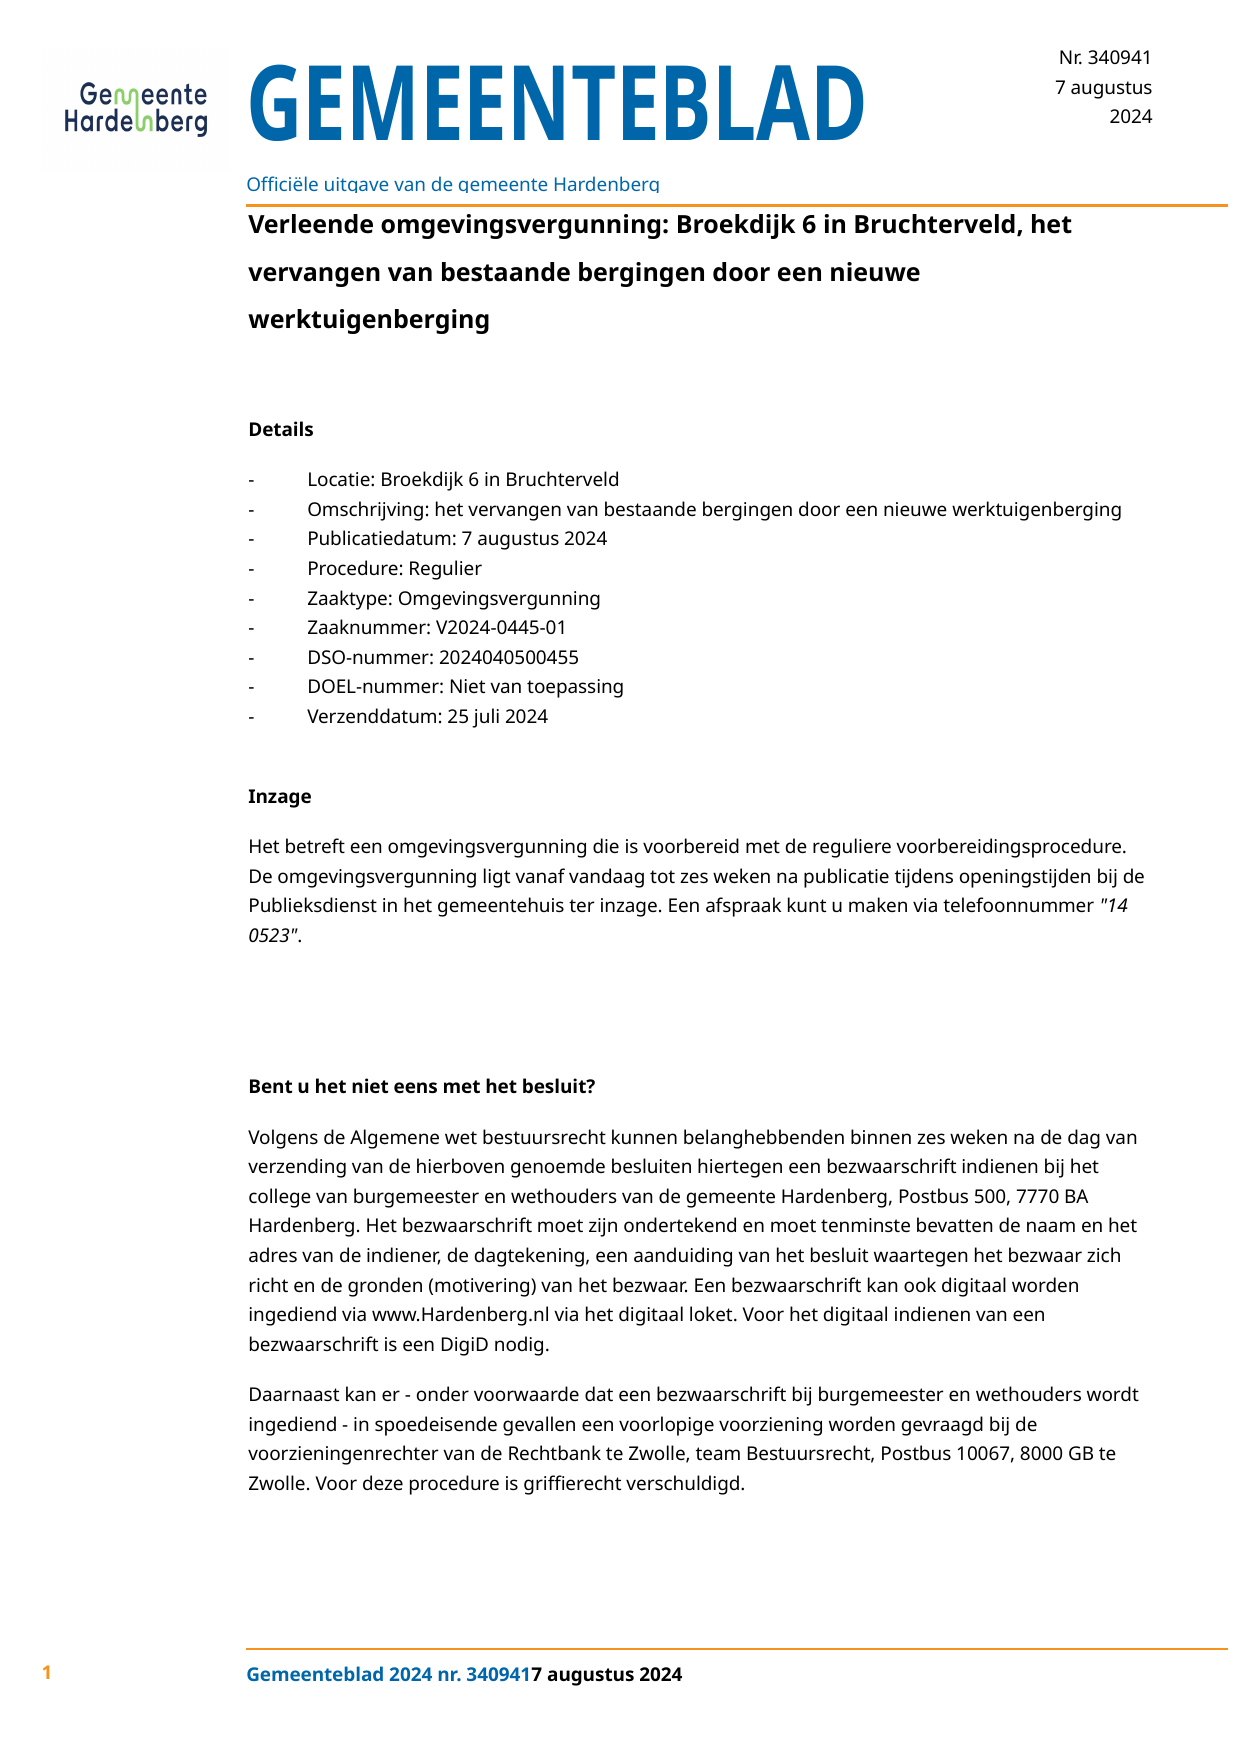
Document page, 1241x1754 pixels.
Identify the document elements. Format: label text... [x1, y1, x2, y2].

list Verzenddatum: 25 juli 2024 [248, 703, 1152, 729]
list Omschrijving: het vervangen van bestaande bergingen door een nieuwe werktuigenberging [248, 496, 1152, 522]
list Locatie: Broekdijk 6 in Bruchterveld [248, 466, 1152, 492]
text Volgens de Algemene wet bestuursrecht kunnen belanghebbenden binnen zes weken na de dag van verzending van de hierboven genoemde besluiten hiertegen een bezwaarschrift indienen bij het college van burgemeester en wethouders van de gemeente Hardenberg, Postbus 500, 7770 BA Hardenberg. Het bezwaarschrift moet zijn ondertekend en moet tenminste bevatten de naam en het adres van de indiener, de dagtekening, een aanduiding van het besluit waartegen het bezwaar zich richt en de gronden (motivering) van het bezwaar. Een bezwaarschrift kan ook digitaal worden ingediend via www.Hardenberg.nl via het digitaal loket. Voor het digitaal indienen van een bezwaarschrift is een DigiD nodig. [248, 1124, 1152, 1357]
list Zaaktype: Omgevingsvergunning [248, 585, 1152, 610]
text Verleende omgevingsvergunning: Broekdijk 6 in Bruchterveld, het vervangen van bestaande bergingen door een nieuwe werktuigenberging [248, 207, 1152, 336]
list DSO-nummer: 2024040500455 [248, 644, 1152, 669]
list DOEL-nummer: Niet van toepassing [248, 673, 1152, 699]
text Het betreft een omgevingsvergunning die is voorbereid met de reguliere voorbereidingsprocedure. De omgevingsvergunning ligt vanaf vandaag tot zes weken na publicatie tijdens openingstijden bij de Publieksdienst in het gemeentehuis ter inzage. Een afspraak kunt u maken via telefoonnummer "14 0523". [248, 833, 1152, 948]
text Details [248, 416, 1152, 442]
text Inzage [248, 783, 1152, 809]
list Procedure: Regulier [248, 555, 1152, 581]
text Bent u het niet eens met het besluit? [248, 1073, 1152, 1099]
text Daarnaast kan er - onder voorwaarde dat een bezwaarschrift bij burgemeester en wethouders wordt ingediend - in spoedeisende gevallen een voorlopige voorziening worden gevraagd bij de voorzieningenrechter van de Rechtbank te Zwolle, team Bestuursrecht, Postbus 10067, 8000 GB te Zwolle. Voor deze procedure is griffierecht verschuldigd. [248, 1381, 1152, 1496]
picture [41, 47, 231, 172]
list Zaaknummer: V2024-0445-01 [248, 614, 1152, 640]
list Publicatiedatum: 7 augustus 2024 [248, 526, 1152, 551]
